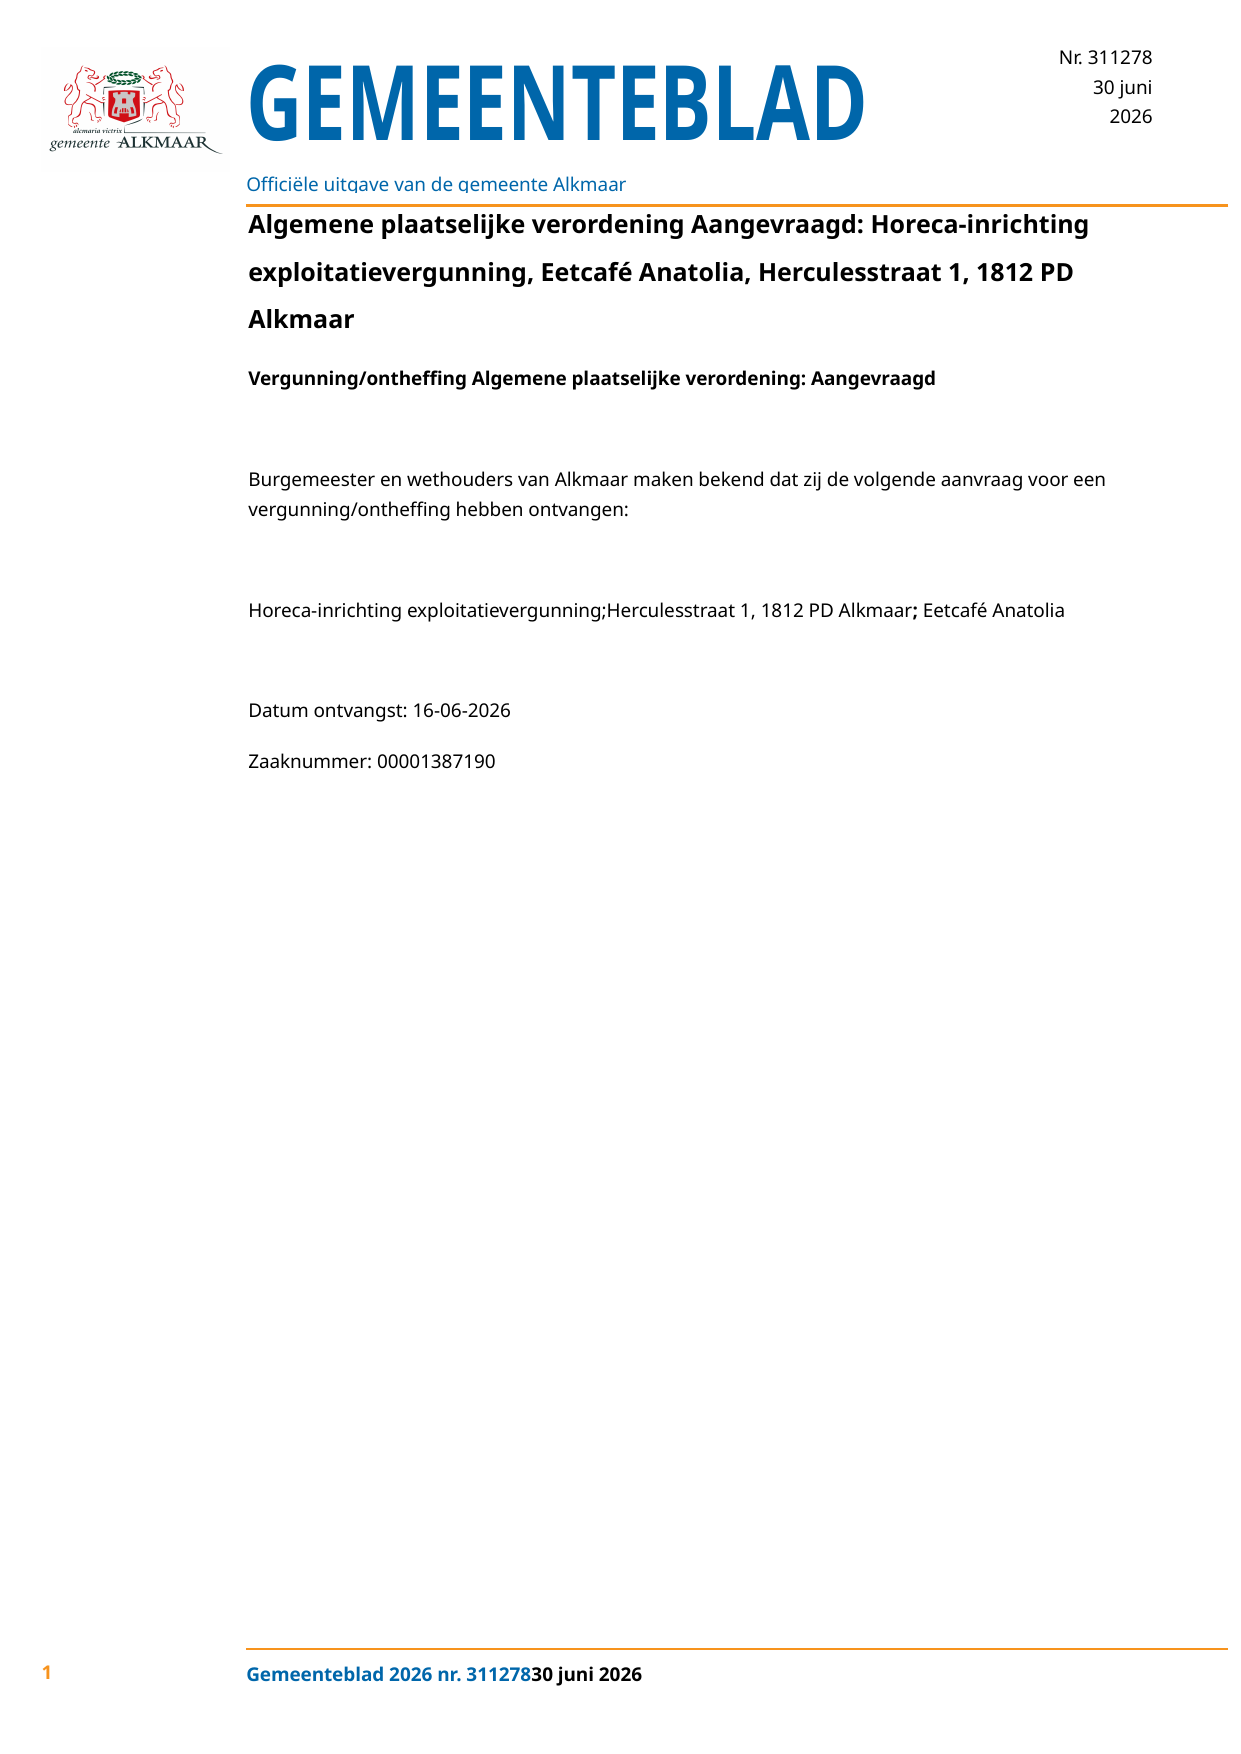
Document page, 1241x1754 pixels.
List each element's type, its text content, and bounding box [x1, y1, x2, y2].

text Datum ontvangst: 16-06-2026 [248, 698, 1152, 723]
text Horeca-inrichting exploitatievergunning;Herculesstraat 1, 1812 PD Alkmaar; Eetcafé Anatolia [248, 597, 1152, 622]
picture [41, 47, 231, 172]
text Algemene plaatselijke verordening Aangevraagd: Horeca-inrichting exploitatievergunning, Eetcafé Anatolia, Herculesstraat 1, 1812 PD Alkmaar [248, 207, 1152, 336]
text Zaaknummer: 00001387190 [248, 748, 1152, 774]
text Burgemeester en wethouders van Alkmaar maken bekend dat zij de volgende aanvraag voor een vergunning/ontheffing hebben ontvangen: [248, 466, 1152, 522]
text Vergunning/ontheffing Algemene plaatselijke verordening: Aangevraagd [248, 366, 1152, 391]
